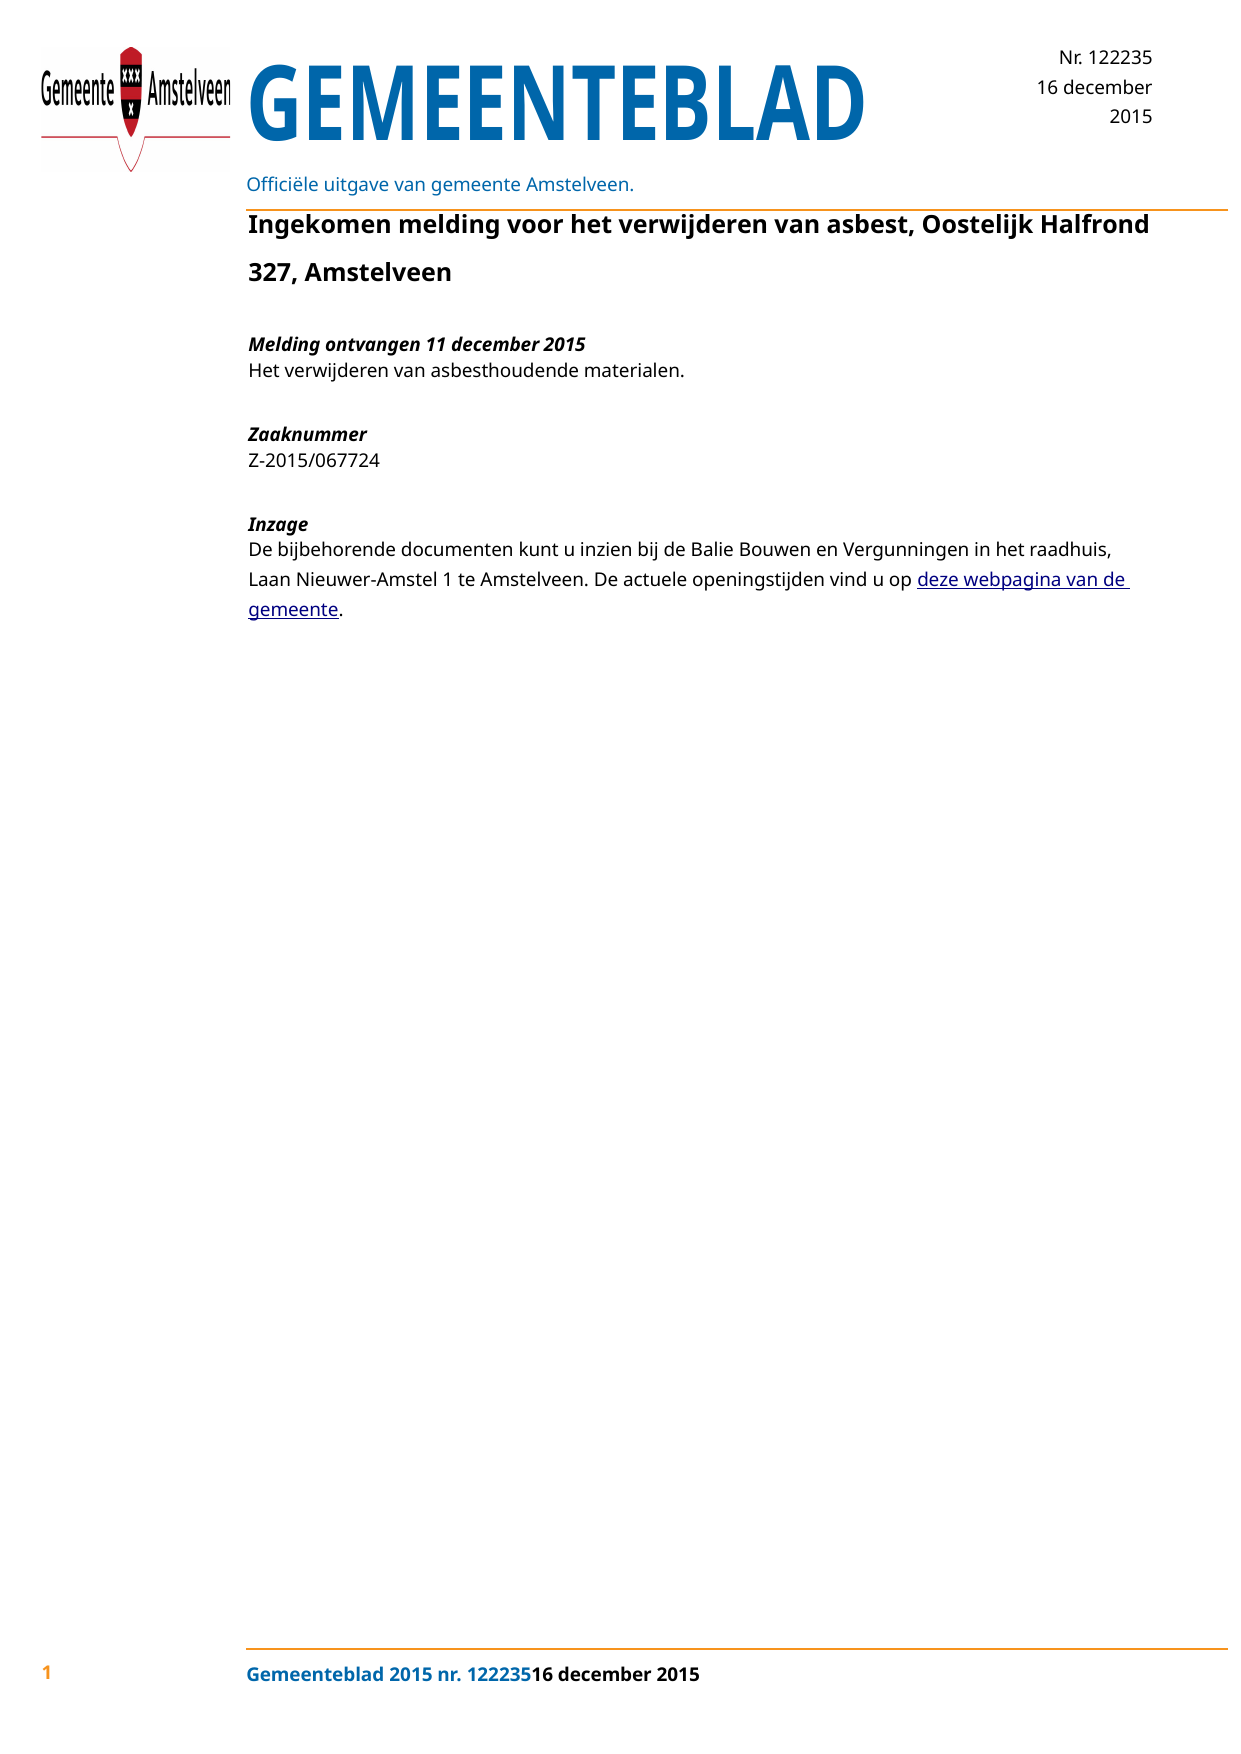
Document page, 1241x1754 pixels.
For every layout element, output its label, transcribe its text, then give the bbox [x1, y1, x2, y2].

text Het verwijderen van asbesthoudende materialen. [248, 357, 1152, 383]
text Ingekomen melding voor het verwijderen van asbest, Oostelijk Halfrond 327, Amstelveen [248, 211, 1152, 288]
text Inzage [248, 511, 1152, 537]
picture [41, 47, 231, 172]
text De bijbehorende documenten kunt u inzien bij de Balie Bouwen en Vergunningen in het raadhuis, Laan Nieuwer-Amstel 1 te Amstelveen. De actuele openingstijden vind u op deze webpagina van de gemeente. [248, 537, 1152, 621]
text Z-2015/067724 [248, 447, 1152, 473]
text Melding ontvangen 11 december 2015 [248, 331, 1152, 357]
text Zaaknummer [248, 421, 1152, 447]
